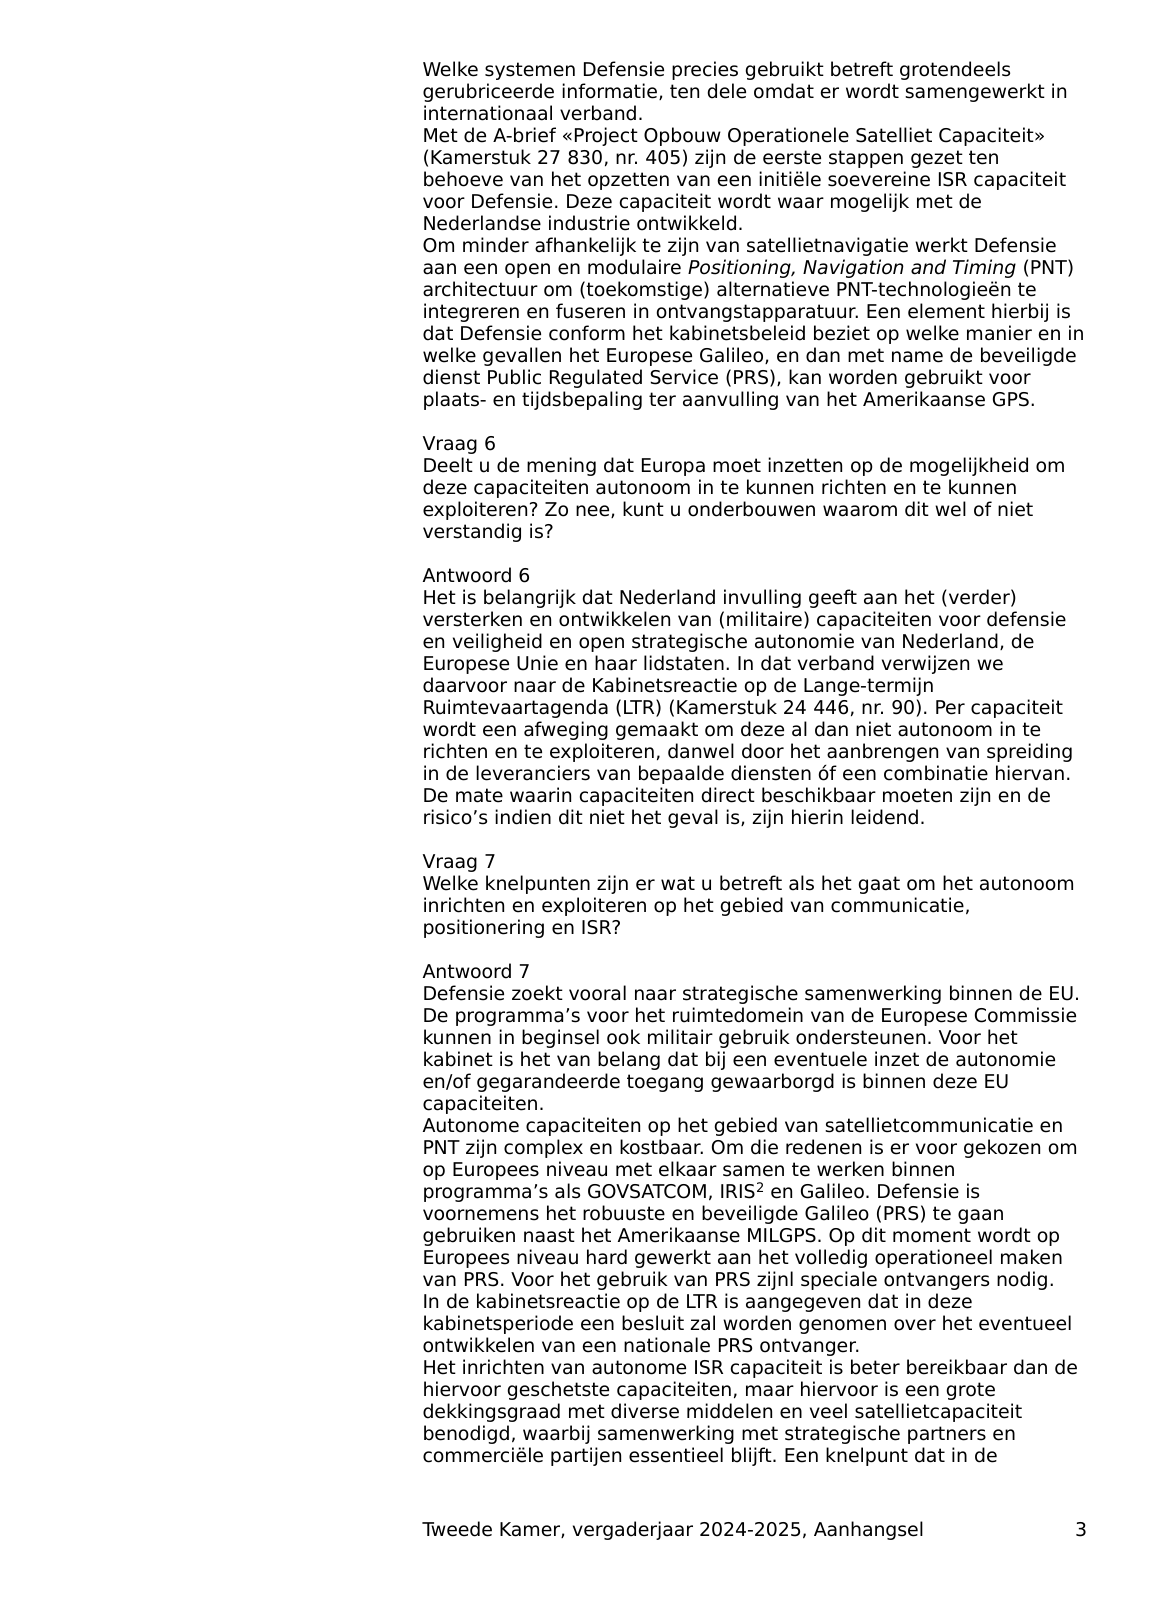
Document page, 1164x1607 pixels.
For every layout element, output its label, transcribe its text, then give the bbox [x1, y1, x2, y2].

text Welke knelpunten zijn er wat u betreft als het gaat om het autonoom inrichten en exploiteren op het gebied van communicatie, positionering en ISR? [422, 873, 1087, 939]
text Welke systemen Defensie precies gebruikt betreft grotendeels gerubriceerde informatie, ten dele omdat er wordt samengewerkt in internationaal verband. [422, 59, 1087, 125]
text Het is belangrijk dat Nederland invulling geeft aan het (verder) versterken en ontwikkelen van (militaire) capaciteiten voor defensie en veiligheid en open strategische autonomie van Nederland, de Europese Unie en haar lidstaten. In dat verband verwijzen we daarvoor naar de Kabinetsreactie op de Lange-termijn Ruimtevaartagenda (LTR) (Kamerstuk 24 446, nr. 90). Per capaciteit wordt een afweging gemaakt om deze al dan niet autonoom in te richten en te exploiteren, danwel door het aanbrengen van spreiding in de leveranciers van bepaalde diensten óf een combinatie hiervan. De mate waarin capaciteiten direct beschikbaar moeten zijn en de risico’s indien dit niet het geval is, zijn hierin leidend. [422, 587, 1087, 829]
text Autonome capaciteiten op het gebied van satellietcommunicatie en PNT zijn complex en kostbaar. Om die redenen is er voor gekozen om op Europees niveau met elkaar samen te werken binnen programma’s als GOVSATCOM, IRIS2 en Galileo. Defensie is voornemens het robuuste en beveiligde Galileo (PRS) te gaan gebruiken naast het Amerikaanse MILGPS. Op dit moment wordt op Europees niveau hard gewerkt aan het volledig operationeel maken van PRS. Voor het gebruik van PRS zijnl speciale ontvangers nodig. [422, 1115, 1087, 1291]
text In de kabinetsreactie op de LTR is aangegeven dat in deze kabinetsperiode een besluit zal worden genomen over het eventueel ontwikkelen van een nationale PRS ontvanger. [422, 1291, 1087, 1357]
text Defensie zoekt vooral naar strategische samenwerking binnen de EU. De programma’s voor het ruimtedomein van de Europese Commissie kunnen in beginsel ook militair gebruik ondersteunen. Voor het kabinet is het van belang dat bij een eventuele inzet de autonomie en/of gegarandeerde toegang gewaarborgd is binnen deze EU capaciteiten. [422, 983, 1087, 1115]
text Het inrichten van autonome ISR capaciteit is beter bereikbaar dan de hiervoor geschetste capaciteiten, maar hiervoor is een grote dekkingsgraad met diverse middelen en veel satellietcapaciteit benodigd, waarbij samenwerking met strategische partners en commerciële partijen essentieel blijft. Een knelpunt dat in de [422, 1357, 1087, 1467]
text Antwoord 7 [422, 961, 1087, 983]
text Antwoord 6 [422, 565, 1087, 587]
text Vraag 6 [422, 433, 1087, 455]
text Vraag 7 [422, 851, 1087, 873]
text Deelt u de mening dat Europa moet inzetten op de mogelijkheid om deze capaciteiten autonoom in te kunnen richten en te kunnen exploiteren? Zo nee, kunt u onderbouwen waarom dit wel of niet verstandig is? [422, 455, 1087, 543]
text Met de A-brief «Project Opbouw Operationele Satelliet Capaciteit» (Kamerstuk 27 830, nr. 405) zijn de eerste stappen gezet ten behoeve van het opzetten van een initiële soevereine ISR capaciteit voor Defensie. Deze capaciteit wordt waar mogelijk met de Nederlandse industrie ontwikkeld. [422, 125, 1087, 235]
text Om minder afhankelijk te zijn van satellietnavigatie werkt Defensie aan een open en modulaire Positioning, Navigation and Timing (PNT) architectuur om (toekomstige) alternatieve PNT-technologieën te integreren en fuseren in ontvangstapparatuur. Een element hierbij is dat Defensie conform het kabinetsbeleid beziet op welke manier en in welke gevallen het Europese Galileo, en dan met name de beveiligde dienst Public Regulated Service (PRS), kan worden gebruikt voor plaats- en tijdsbepaling ter aanvulling van het Amerikaanse GPS. [422, 235, 1087, 411]
